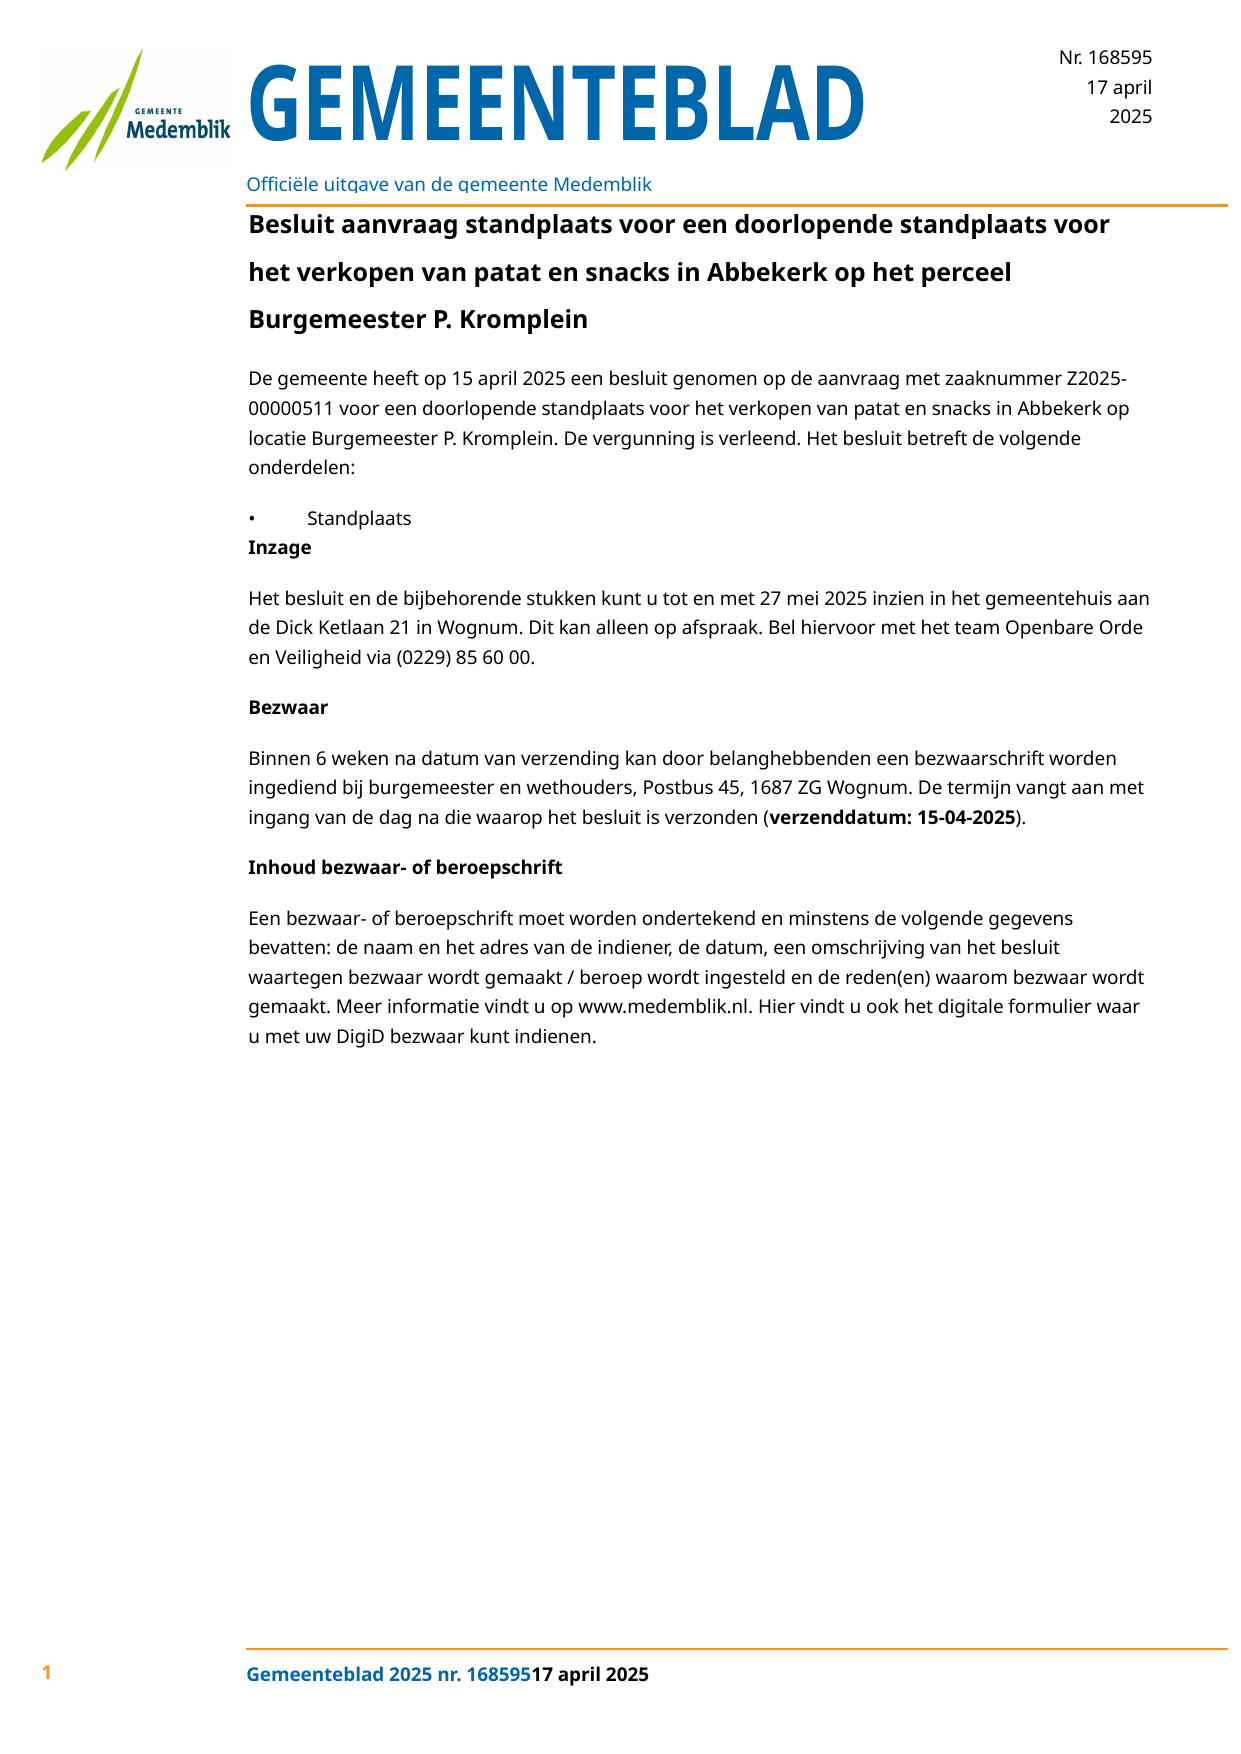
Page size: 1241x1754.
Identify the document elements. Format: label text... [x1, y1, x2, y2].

text De gemeente heeft op 15 april 2025 een besluit genomen op de aanvraag met zaaknummer Z2025-00000511 voor een doorlopende standplaats voor het verkopen van patat en snacks in Abbekerk op locatie Burgemeester P. Kromplein. De vergunning is verleend. Het besluit betreft de volgende onderdelen: [248, 366, 1152, 480]
text Besluit aanvraag standplaats voor een doorlopende standplaats voor het verkopen van patat en snacks in Abbekerk op het perceel Burgemeester P. Kromplein [248, 207, 1152, 336]
list Standplaats [248, 505, 1152, 530]
text Binnen 6 weken na datum van verzending kan door belanghebbenden een bezwaarschrift worden ingediend bij burgemeester en wethouders, Postbus 45, 1687 ZG Wognum. De termijn vangt aan met ingang van de dag na die waarop het besluit is verzonden (verzenddatum: 15-04-2025). [248, 745, 1152, 829]
text Inhoud bezwaar- of beroepschrift [248, 854, 1152, 880]
text Een bezwaar- of beroepschrift moet worden ondertekend en minstens de volgende gegevens bevatten: de naam en het adres van de indiener, de datum, een omschrijving van het besluit waartegen bezwaar wordt gemaakt / beroep wordt ingesteld en de reden(en) waarom bezwaar wordt gemaakt. Meer informatie vindt u op www.medemblik.nl. Hier vindt u ook het digitale formulier waar u met uw DigiD bezwaar kunt indienen. [248, 905, 1152, 1049]
picture [41, 47, 231, 172]
text Het besluit en de bijbehorende stukken kunt u tot en met 27 mei 2025 inzien in het gemeentehuis aan de Dick Ketlaan 21 in Wognum. Dit kan alleen op afspraak. Bel hiervoor met het team Openbare Orde en Veiligheid via (0229) 85 60 00. [248, 585, 1152, 669]
text Inzage [248, 534, 1152, 560]
text Bezwaar [248, 694, 1152, 720]
